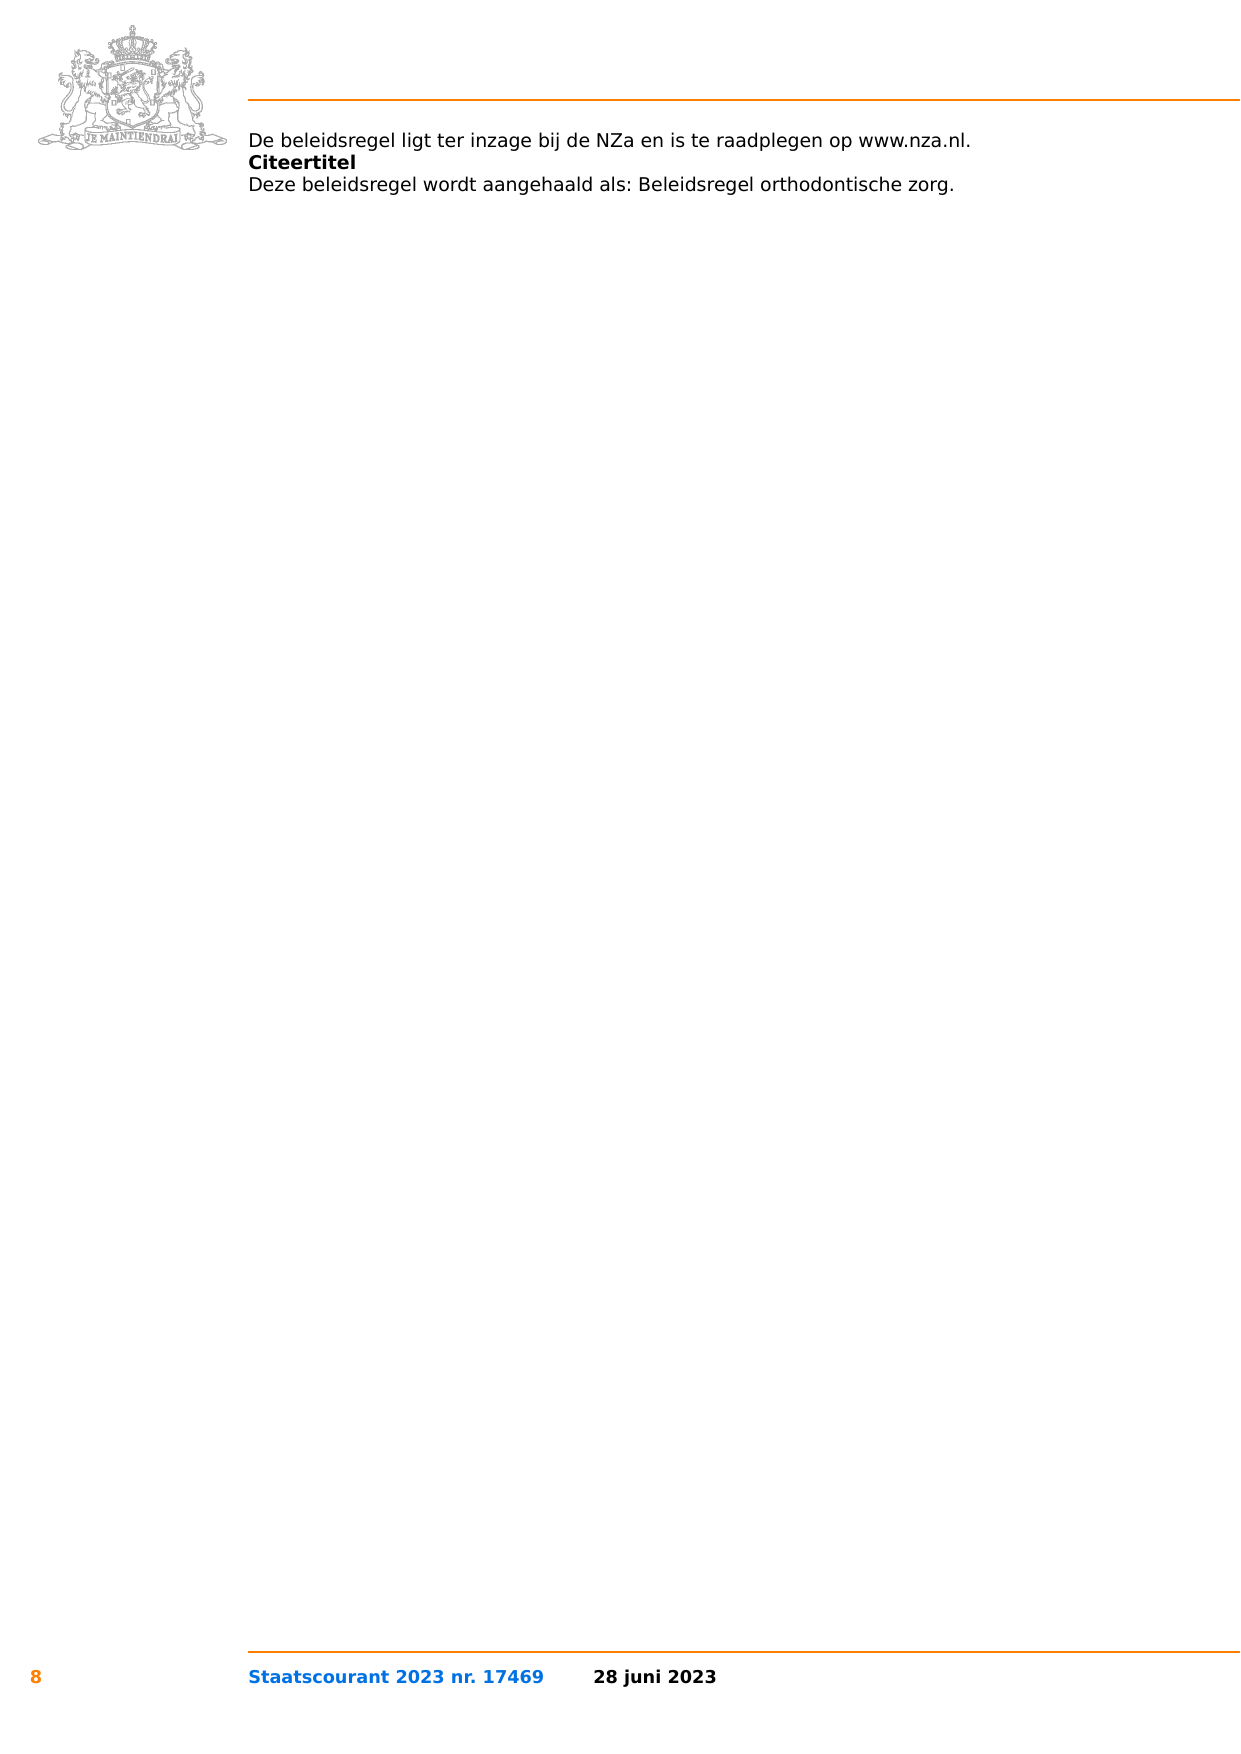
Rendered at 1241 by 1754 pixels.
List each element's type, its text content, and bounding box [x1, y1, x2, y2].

text Citeertitel [248, 152, 1163, 174]
picture [38, 25, 227, 150]
text Deze beleidsregel wordt aangehaald als: Beleidsregel orthodontische zorg. [248, 174, 1163, 196]
text De beleidsregel ligt ter inzage bij de NZa en is te raadplegen op www.nza.nl. [248, 130, 1163, 152]
